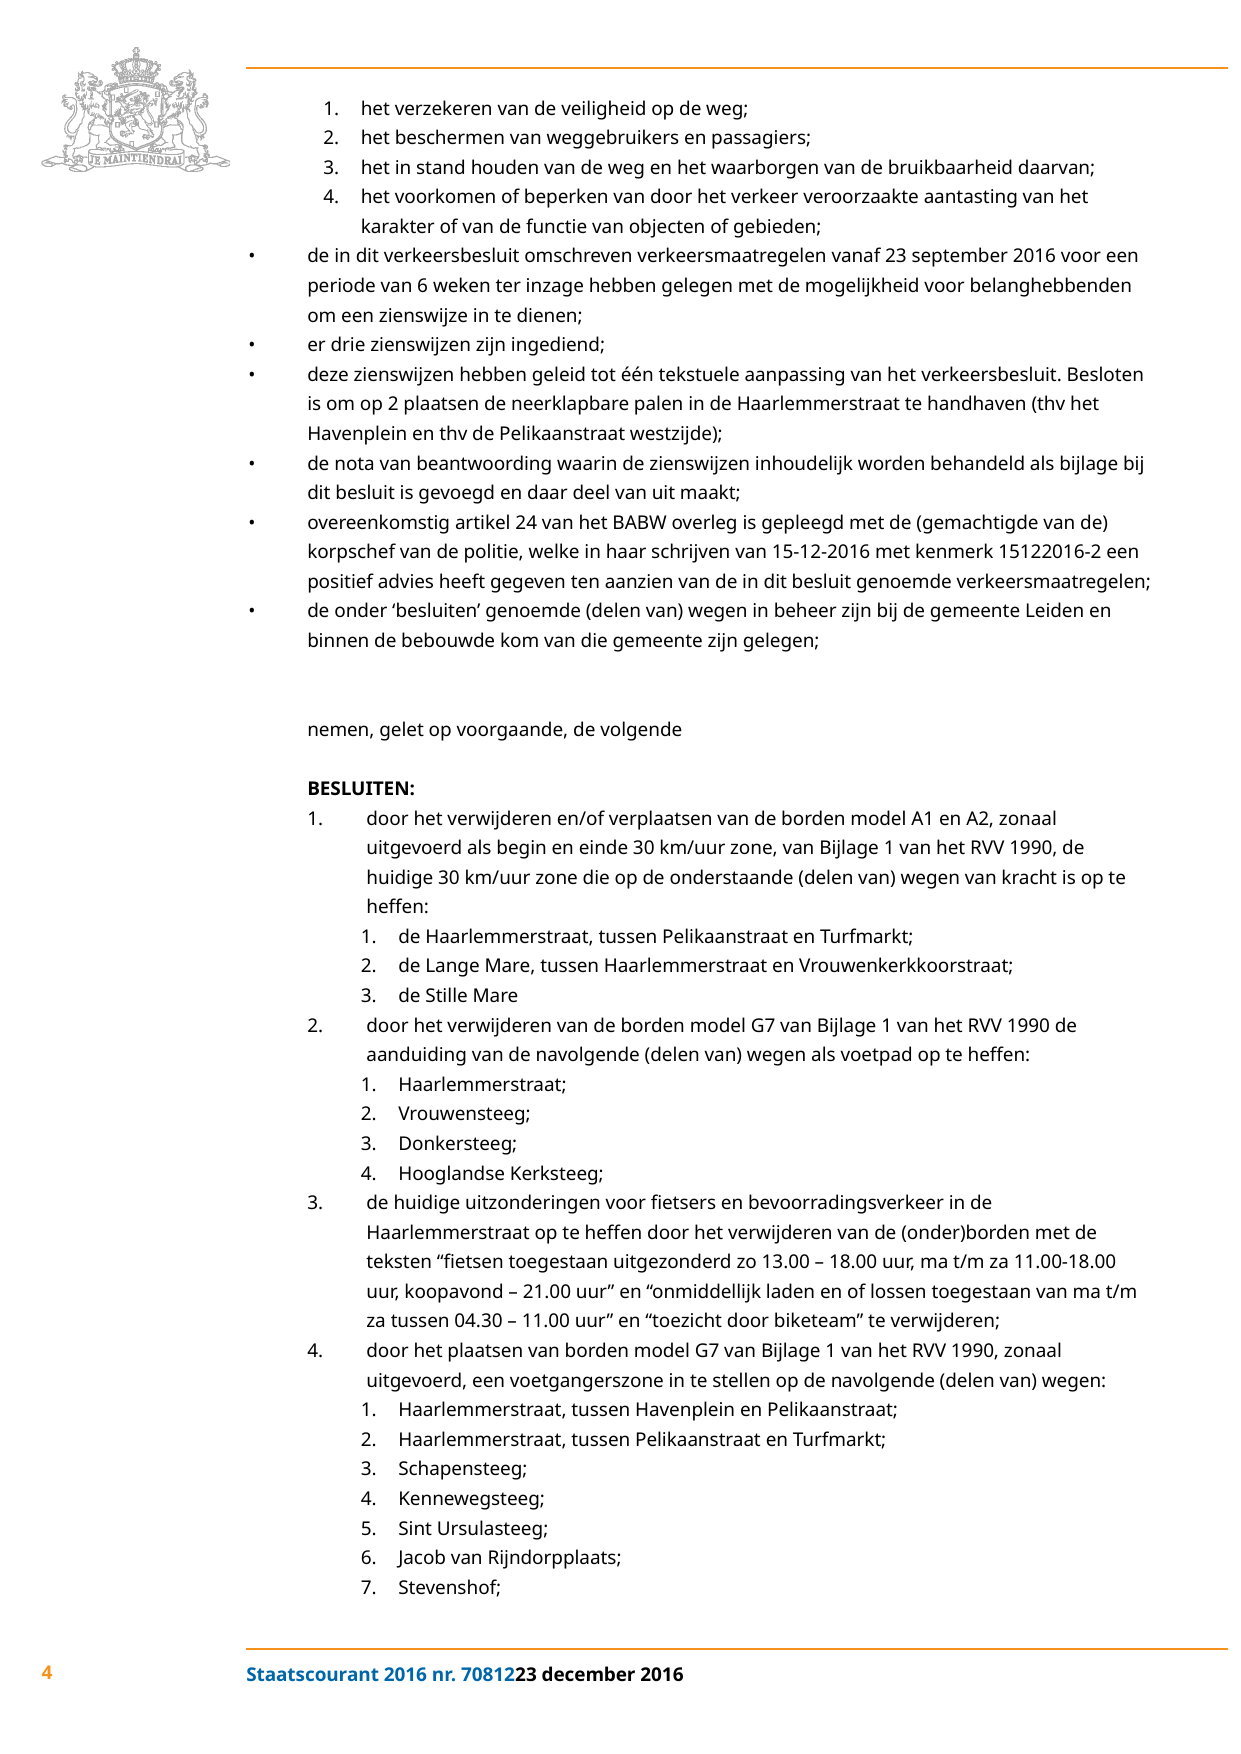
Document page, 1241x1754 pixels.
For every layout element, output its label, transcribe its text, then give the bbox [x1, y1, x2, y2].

list Stevenshof; [361, 1574, 1152, 1600]
picture [41, 47, 231, 172]
list het voorkomen of beperken van door het verkeer veroorzaakte aantasting van het karakter of van de functie van objecten of gebieden; [323, 183, 1152, 239]
list de nota van beantwoording waarin de zienswijzen inhoudelijk worden behandeld als bijlage bij dit besluit is gevoegd en daar deel van uit maakt; [248, 450, 1152, 505]
list Haarlemmerstraat, tussen Havenplein en Pelikaanstraat; [361, 1396, 1152, 1422]
list Kennewegsteeg; [361, 1485, 1152, 1511]
list er drie zienswijzen zijn ingediend; [248, 331, 1152, 357]
list Vrouwensteeg; [361, 1101, 1152, 1126]
list door het verwijderen en/of verplaatsen van de borden model A1 en A2, zonaal uitgevoerd als begin en einde 30 km/uur zone, van Bijlage 1 van het RVV 1990, de huidige 30 km/uur zone die op de onderstaande (delen van) wegen van kracht is op te heffen: [307, 805, 1152, 919]
list door het verwijderen van de borden model G7 van Bijlage 1 van het RVV 1990 de aanduiding van de navolgende (delen van) wegen als voetpad op te heffen: [307, 1012, 1152, 1067]
list het beschermen van weggebruikers en passagiers; [323, 124, 1152, 150]
list de Lange Mare, tussen Haarlemmerstraat en Vrouwenkerkkoorstraat; [361, 953, 1152, 978]
list Hooglandse Kerksteeg; [361, 1160, 1152, 1186]
list het in stand houden van de weg en het waarborgen van de bruikbaarheid daarvan; [323, 154, 1152, 180]
list het verzekeren van de veiligheid op de weg; [323, 95, 1152, 121]
list door het plaatsen van borden model G7 van Bijlage 1 van het RVV 1990, zonaal uitgevoerd, een voetgangerszone in te stellen op de navolgende (delen van) wegen: [307, 1337, 1152, 1393]
list de onder ‘besluiten’ genoemde (delen van) wegen in beheer zijn bij de gemeente Leiden en binnen de bebouwde kom van die gemeente zijn gelegen; [248, 598, 1152, 653]
list de in dit verkeersbesluit omschreven verkeersmaatregelen vanaf 23 september 2016 voor een periode van 6 weken ter inzage hebben gelegen met de mogelijkheid voor belanghebbenden om een zienswijze in te dienen; [248, 243, 1152, 328]
list deze zienswijzen hebben geleid tot één tekstuele aanpassing van het verkeersbesluit. Besloten is om op 2 plaatsen de neerklapbare palen in de Haarlemmerstraat te handhaven (thv het Havenplein en thv de Pelikaanstraat westzijde); [248, 361, 1152, 446]
list Donkersteeg; [361, 1130, 1152, 1156]
list Jacob van Rijndorpplaats; [361, 1544, 1152, 1570]
list de huidige uitzonderingen voor fietsers en bevoorradingsverkeer in de Haarlemmerstraat op te heffen door het verwijderen van de (onder)borden met de teksten “fietsen toegestaan uitgezonderd zo 13.00 – 18.00 uur, ma t/m za 11.00-18.00 uur, koopavond – 21.00 uur” en “onmiddellijk laden en of lossen toegestaan van ma t/m za tussen 04.30 – 11.00 uur” en “toezicht door biketeam” te verwijderen; [307, 1189, 1152, 1333]
list de Stille Mare [361, 982, 1152, 1008]
list de Haarlemmerstraat, tussen Pelikaanstraat en Turfmarkt; [361, 923, 1152, 949]
list Schapensteeg; [361, 1456, 1152, 1481]
list Haarlemmerstraat, tussen Pelikaanstraat en Turfmarkt; [361, 1426, 1152, 1452]
list Haarlemmerstraat; [361, 1071, 1152, 1097]
list nemen, gelet op voorgaande, de volgende [248, 716, 1152, 742]
list overeenkomstig artikel 24 van het BABW overleg is gepleegd met de (gemachtigde van de) korpschef van de politie, welke in haar schrijven van 15-12-2016 met kenmerk 15122016-2 een positief advies heeft gegeven ten aanzien van de in dit besluit genoemde verkeersmaatregelen; [248, 509, 1152, 594]
list BESLUITEN: [248, 775, 1152, 801]
list Sint Ursulasteeg; [361, 1515, 1152, 1541]
